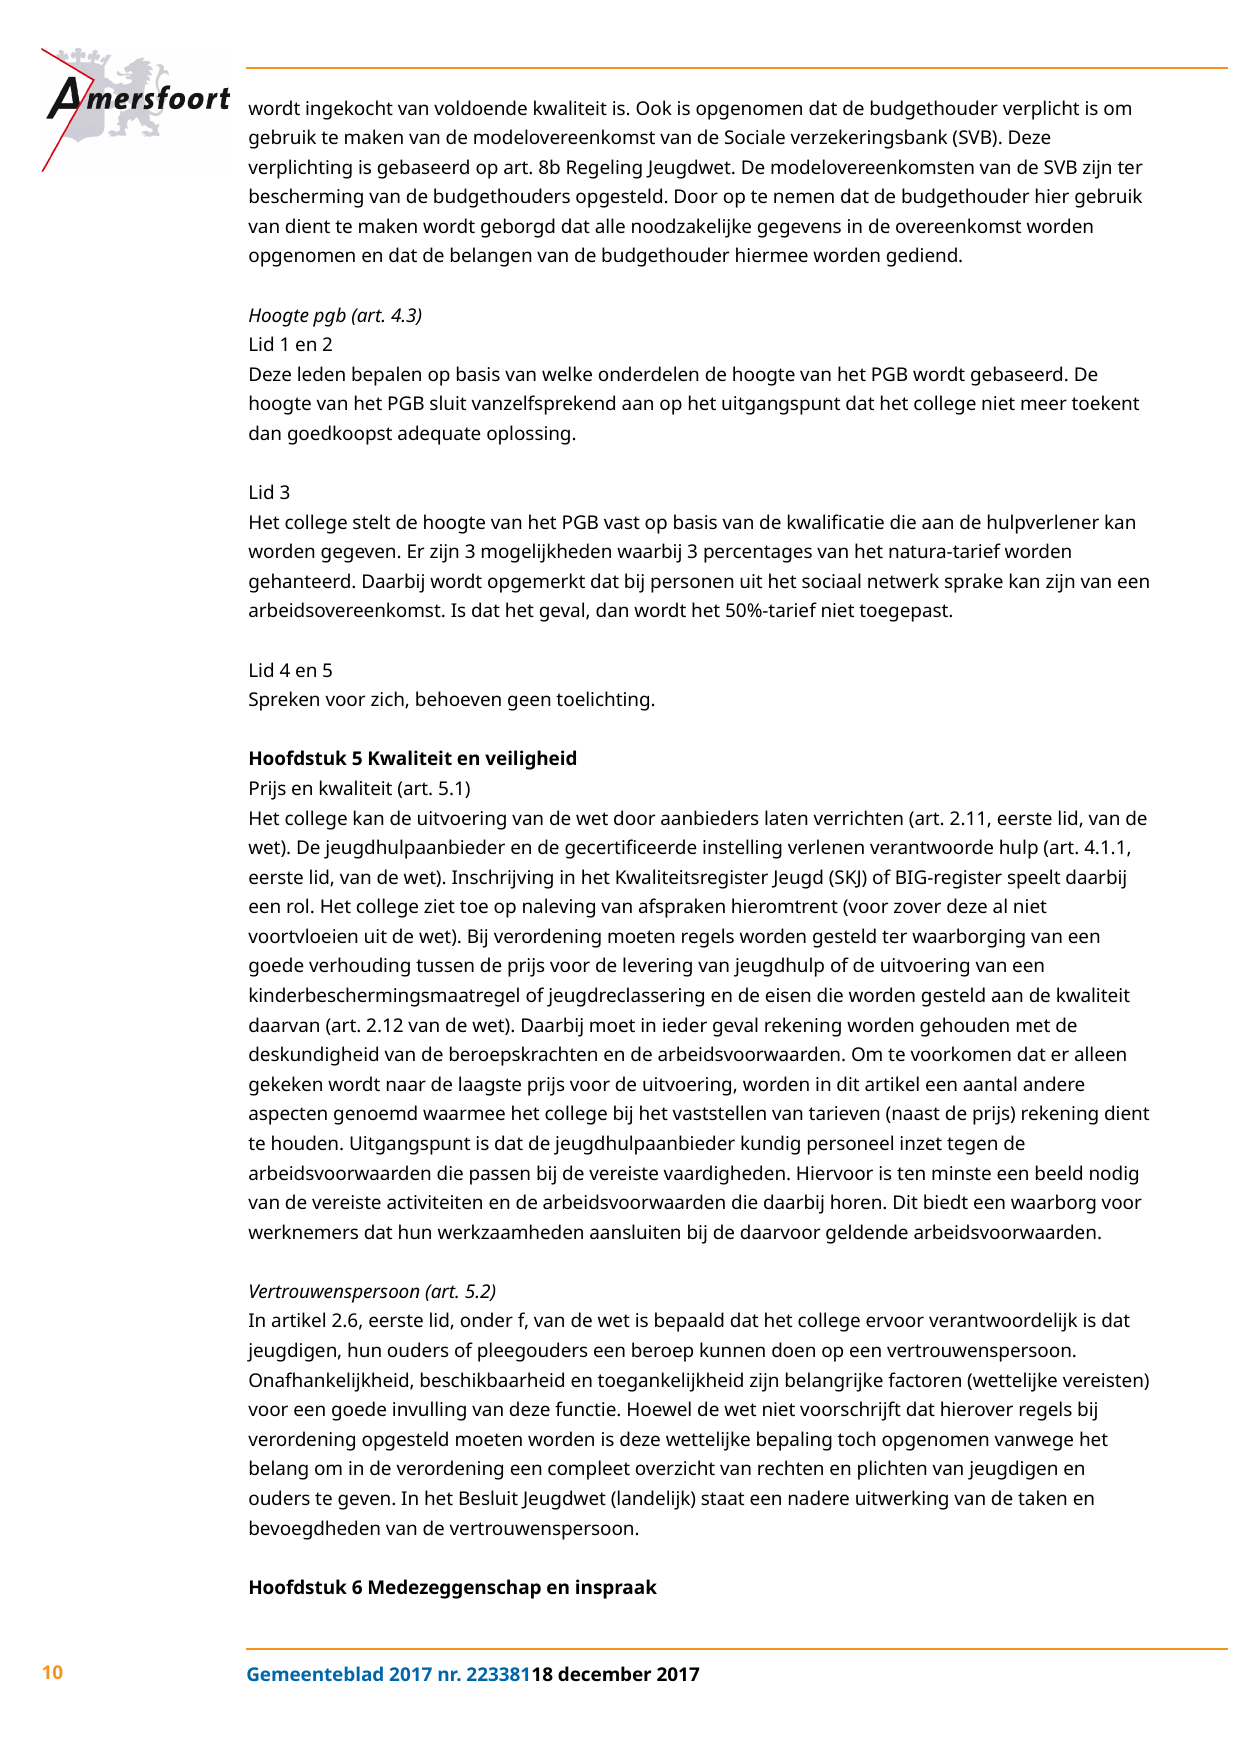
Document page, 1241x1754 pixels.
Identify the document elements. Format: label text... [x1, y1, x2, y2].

text Prijs en kwaliteit (art. 5.1) [248, 775, 1152, 801]
text In artikel 2.6, eerste lid, onder f, van de wet is bepaald dat het college ervoor verantwoordelijk is dat jeugdigen, hun ouders of pleegouders een beroep kunnen doen op een vertrouwenspersoon. Onafhankelijkheid, beschikbaarheid en toegankelijkheid zijn belangrijke factoren (wettelijke vereisten) voor een goede invulling van deze functie. Hoewel de wet niet voorschrijft dat hierover regels bij verordening opgesteld moeten worden is deze wettelijke bepaling toch opgenomen vanwege het belang om in de verordening een compleet overzicht van rechten en plichten van jeugdigen en ouders te geven. In het Besluit Jeugdwet (landelijk) staat een nadere uitwerking van de taken en bevoegdheden van de vertrouwenspersoon. [248, 1308, 1152, 1541]
picture [41, 47, 231, 172]
text Spreken voor zich, behoeven geen toelichting. [248, 686, 1152, 712]
text Hoofdstuk 5 Kwaliteit en veiligheid [248, 746, 1152, 771]
text Hoogte pgb (art. 4.3) [248, 302, 1152, 328]
text Lid 1 en 2 [248, 331, 1152, 357]
text Lid 4 en 5 [248, 657, 1152, 683]
text Deze leden bepalen op basis van welke onderdelen de hoogte van het PGB wordt gebaseerd. De hoogte van het PGB sluit vanzelfsprekend aan op het uitgangspunt dat het college niet meer toekent dan goedkoopst adequate oplossing. [248, 361, 1152, 446]
text Het college stelt de hoogte van het PGB vast op basis van de kwalificatie die aan de hulpverlener kan worden gegeven. Er zijn 3 mogelijkheden waarbij 3 percentages van het natura-tarief worden gehanteerd. Daarbij wordt opgemerkt dat bij personen uit het sociaal netwerk sprake kan zijn van een arbeidsovereenkomst. Is dat het geval, dan wordt het 50%-tarief niet toegepast. [248, 509, 1152, 623]
text Het college kan de uitvoering van de wet door aanbieders laten verrichten (art. 2.11, eerste lid, van de wet). De jeugdhulpaanbieder en de gecertificeerde instelling verlenen verantwoorde hulp (art. 4.1.1, eerste lid, van de wet). Inschrijving in het Kwaliteitsregister Jeugd (SKJ) of BIG-register speelt daarbij een rol. Het college ziet toe op naleving van afspraken hieromtrent (voor zover deze al niet voortvloeien uit de wet). Bij verordening moeten regels worden gesteld ter waarborging van een goede verhouding tussen de prijs voor de levering van jeugdhulp of de uitvoering van een kinderbeschermingsmaatregel of jeugdreclassering en de eisen die worden gesteld aan de kwaliteit daarvan (art. 2.12 van de wet). Daarbij moet in ieder geval rekening worden gehouden met de deskundigheid van de beroepskrachten en de arbeidsvoorwaarden. Om te voorkomen dat er alleen gekeken wordt naar de laagste prijs voor de uitvoering, worden in dit artikel een aantal andere aspecten genoemd waarmee het college bij het vaststellen van tarieven (naast de prijs) rekening dient te houden. Uitgangspunt is dat de jeugdhulpaanbieder kundig personeel inzet tegen de arbeidsvoorwaarden die passen bij de vereiste vaardigheden. Hiervoor is ten minste een beeld nodig van de vereiste activiteiten en de arbeidsvoorwaarden die daarbij horen. Dit biedt een waarborg voor werknemers dat hun werkzaamheden aansluiten bij de daarvoor geldende arbeidsvoorwaarden. [248, 805, 1152, 1245]
text wordt ingekocht van voldoende kwaliteit is. Ook is opgenomen dat de budgethouder verplicht is om gebruik te maken van de modelovereenkomst van de Sociale verzekeringsbank (SVB). Deze verplichting is gebaseerd op art. 8b Regeling Jeugdwet. De modelovereenkomsten van de SVB zijn ter bescherming van de budgethouders opgesteld. Door op te nemen dat de budgethouder hier gebruik van dient te maken wordt geborgd dat alle noodzakelijke gegevens in de overeenkomst worden opgenomen en dat de belangen van de budgethouder hiermee worden gediend. [248, 95, 1152, 268]
text Hoofdstuk 6 Medezeggenschap en inspraak [248, 1574, 1152, 1600]
text Vertrouwenspersoon (art. 5.2) [248, 1278, 1152, 1304]
text Lid 3 [248, 479, 1152, 505]
